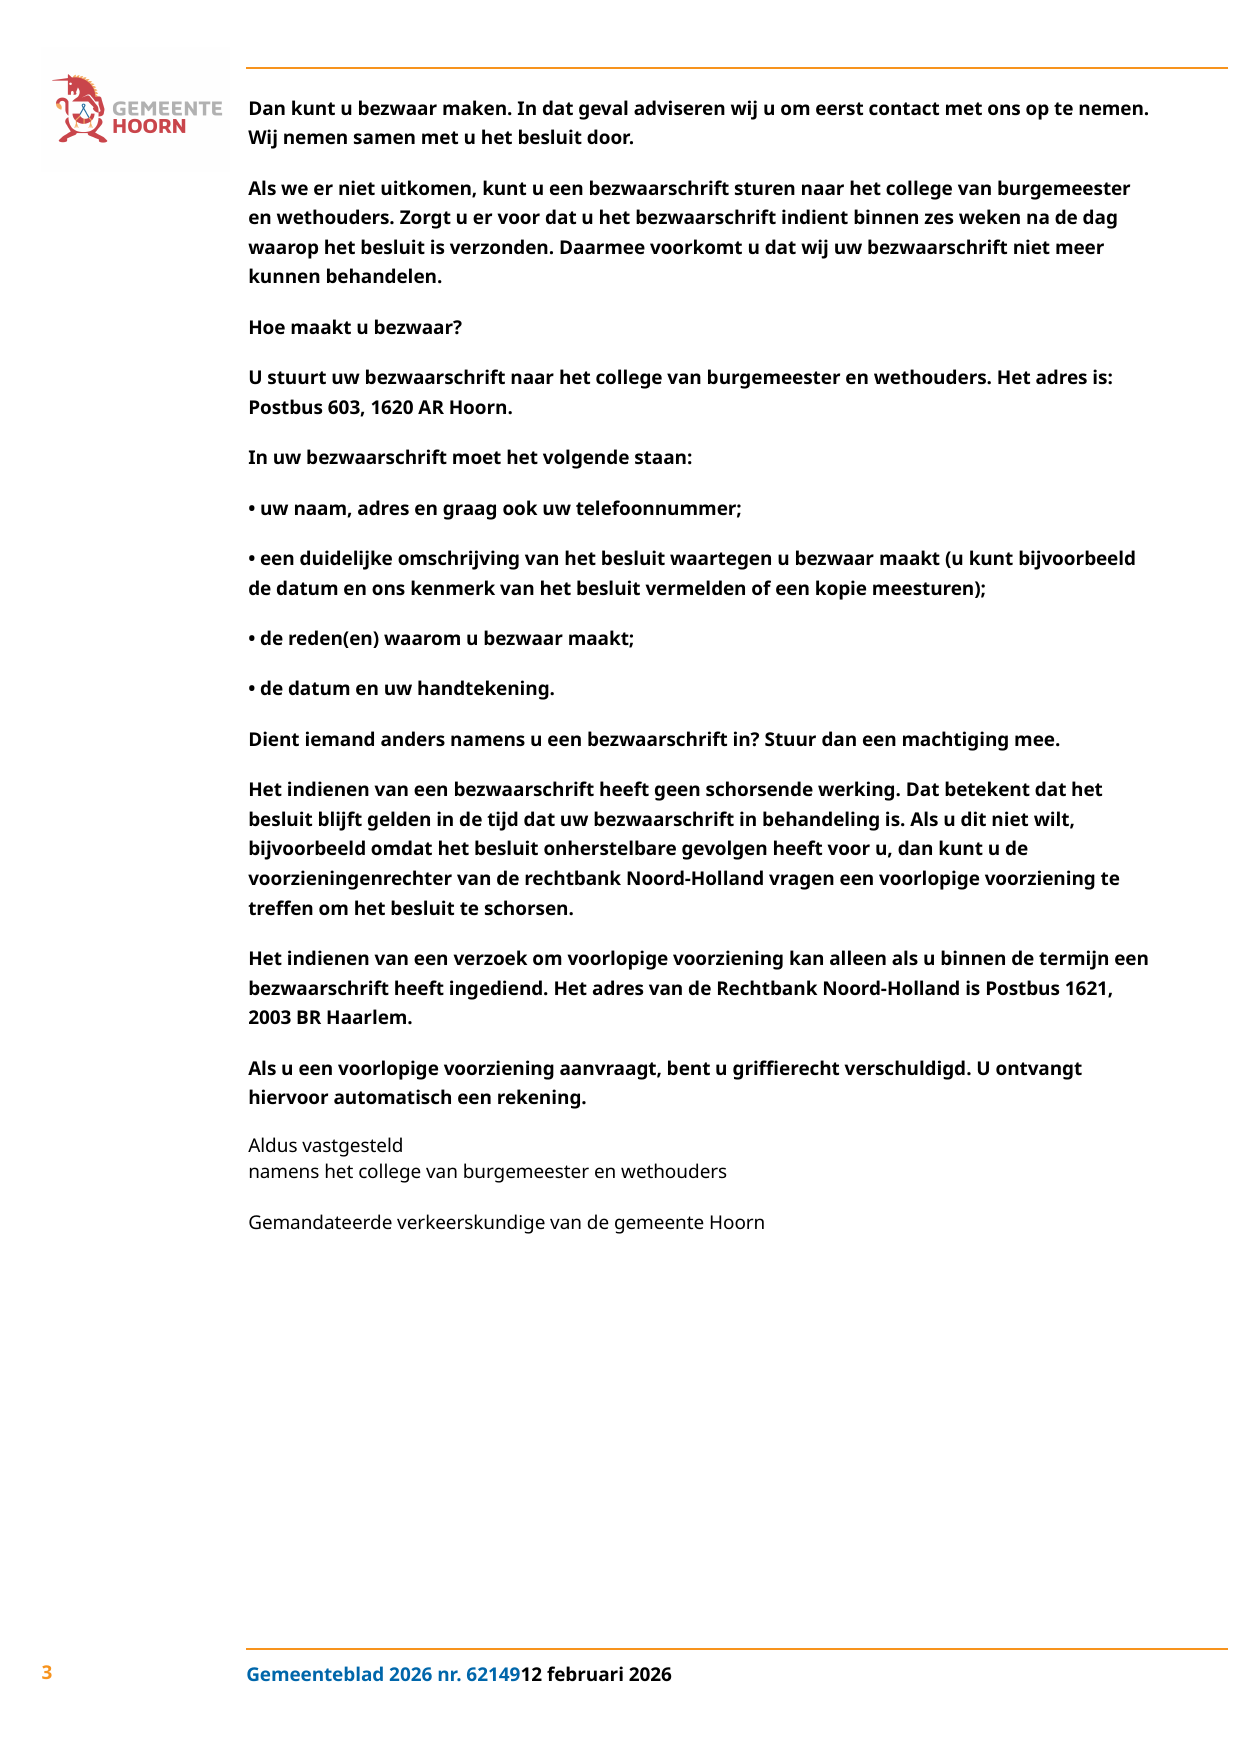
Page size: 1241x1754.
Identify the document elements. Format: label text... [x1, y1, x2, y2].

text In uw bezwaarschrift moet het volgende staan: [248, 444, 1152, 470]
text • de reden(en) waarom u bezwaar maakt; [248, 625, 1152, 651]
text namens het college van burgemeester en wethouders [248, 1158, 1152, 1184]
text Als u een voorlopige voorziening aanvraagt, bent u griffierecht verschuldigd. U ontvangt hiervoor automatisch een rekening. [248, 1055, 1152, 1110]
text Als we er niet uitkomen, kunt u een bezwaarschrift sturen naar het college van burgemeester en wethouders. Zorgt u er voor dat u het bezwaarschrift indient binnen zes weken na de dag waarop het besluit is verzonden. Daarmee voorkomt u dat wij uw bezwaarschrift niet meer kunnen behandelen. [248, 175, 1152, 289]
text Dient iemand anders namens u een bezwaarschrift in? Stuur dan een machtiging mee. [248, 726, 1152, 752]
text • uw naam, adres en graag ook uw telefoonnummer; [248, 495, 1152, 521]
text Het indienen van een verzoek om voorlopige voorziening kan alleen als u binnen de termijn een bezwaarschrift heeft ingediend. Het adres van de Rechtbank Noord-Holland is Postbus 1621, 2003 BR Haarlem. [248, 945, 1152, 1030]
text Gemandateerde verkeerskundige van de gemeente Hoorn [248, 1209, 1152, 1235]
text U stuurt uw bezwaarschrift naar het college van burgemeester en wethouders. Het adres is: Postbus 603, 1620 AR Hoorn. [248, 364, 1152, 420]
text Het indienen van een bezwaarschrift heeft geen schorsende werking. Dat betekent dat het besluit blijft gelden in de tijd dat uw bezwaarschrift in behandeling is. Als u dit niet wilt, bijvoorbeeld omdat het besluit onherstelbare gevolgen heeft voor u, dan kunt u de voorzieningenrechter van de rechtbank Noord-Holland vragen een voorlopige voorziening te treffen om het besluit te schorsen. [248, 776, 1152, 921]
picture [41, 47, 231, 172]
text Aldus vastgesteld [248, 1132, 1152, 1158]
text Dan kunt u bezwaar maken. In dat geval adviseren wij u om eerst contact met ons op te nemen. Wij nemen samen met u het besluit door. [248, 95, 1152, 150]
text • een duidelijke omschrijving van het besluit waartegen u bezwaar maakt (u kunt bijvoorbeeld de datum en ons kenmerk van het besluit vermelden of een kopie meesturen); [248, 545, 1152, 601]
text Hoe maakt u bezwaar? [248, 314, 1152, 340]
text • de datum en uw handtekening. [248, 676, 1152, 701]
